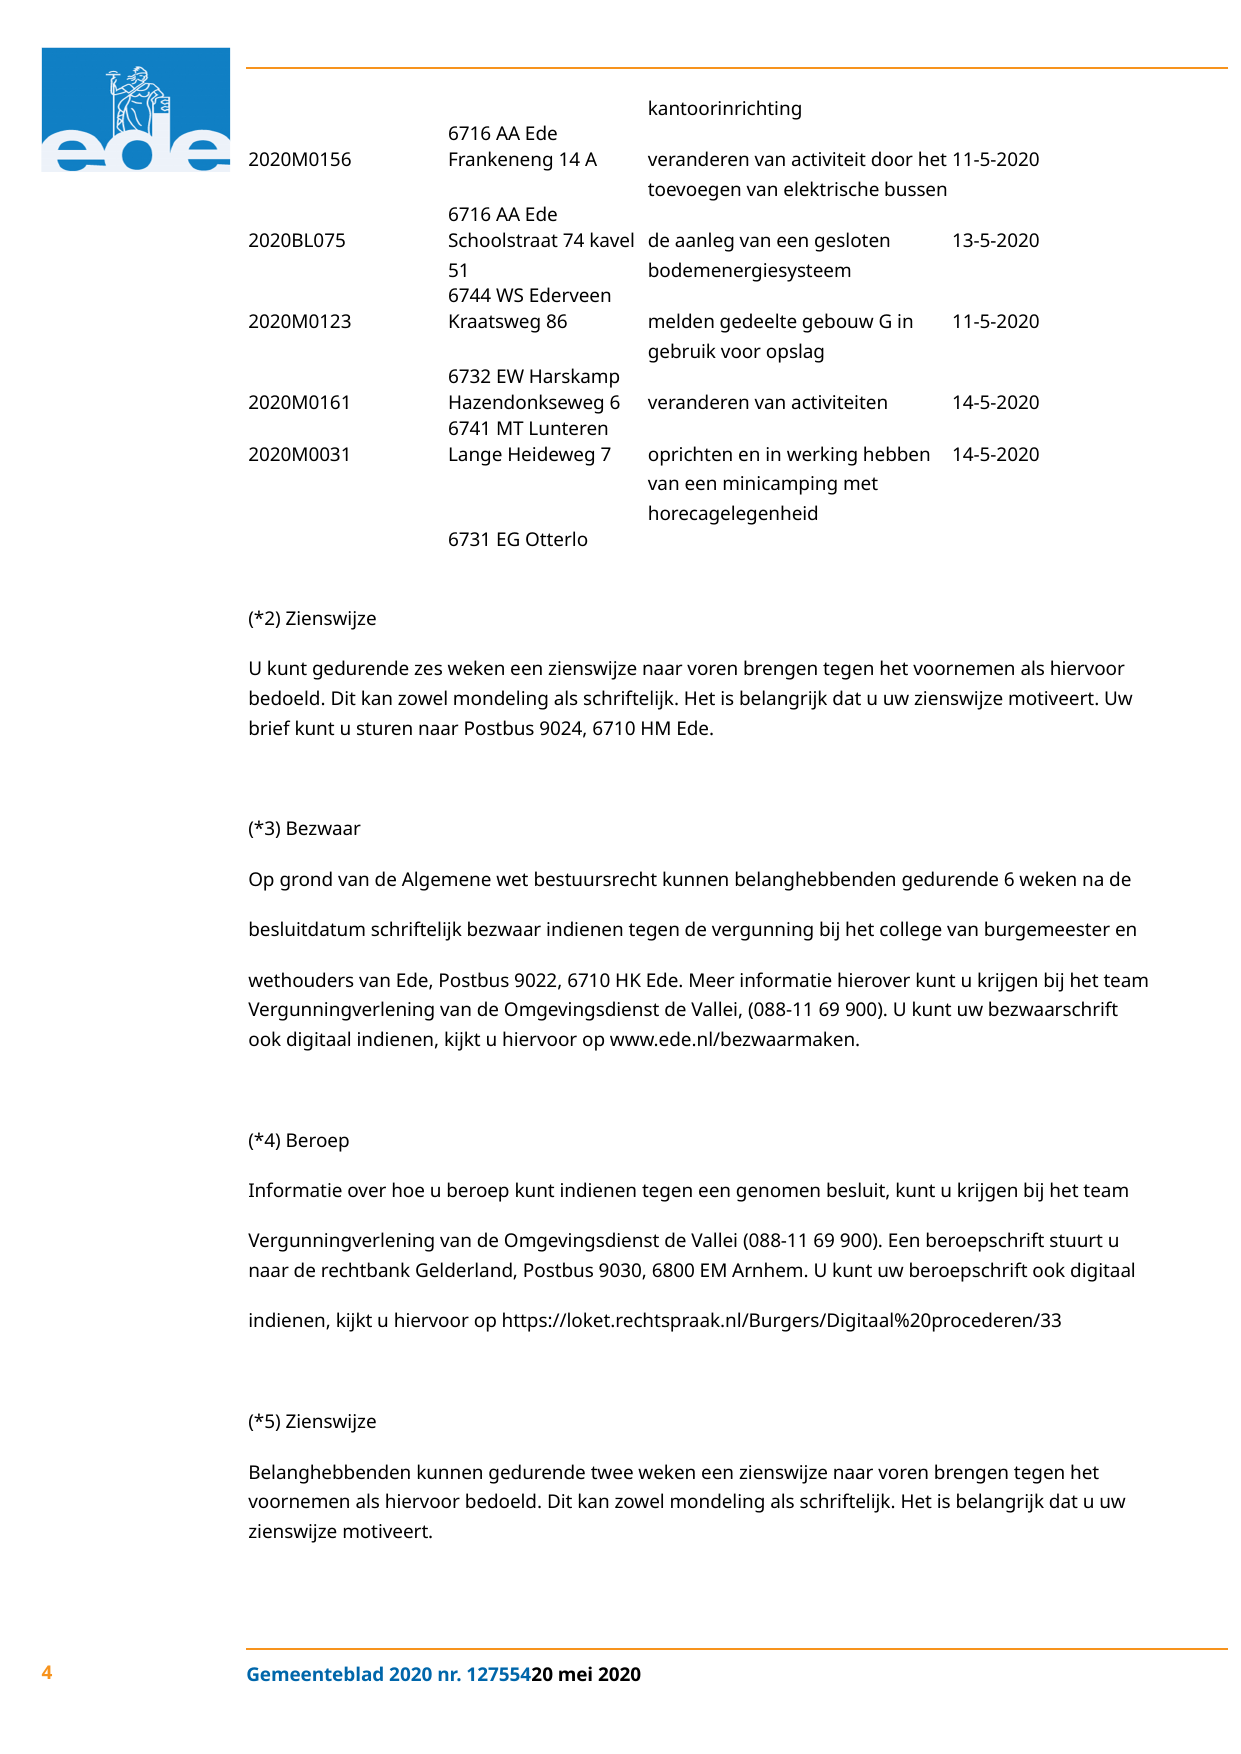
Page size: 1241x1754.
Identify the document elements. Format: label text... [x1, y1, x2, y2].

table_cell 6732 EW Harskamp [448, 364, 648, 389]
table_cell 2020M0161 [248, 389, 448, 415]
table_cell Schoolstraat 74 kavel 51 [448, 227, 648, 283]
table_header [448, 95, 648, 121]
table_cell 6741 MT Lunteren [448, 415, 648, 441]
table_cell 6744 WS Ederveen [448, 283, 648, 308]
table_cell [952, 202, 1152, 227]
table_cell [648, 526, 952, 551]
text Op grond van de Algemene wet bestuursrecht kunnen belanghebbenden gedurende 6 weken na de [248, 866, 1152, 892]
text (*2) Zienswijze [248, 605, 1152, 631]
table_cell 6716 AA Ede [448, 202, 648, 227]
table_cell 11-5-2020 [952, 146, 1152, 202]
table_cell [952, 415, 1152, 441]
text (*3) Bezwaar [248, 816, 1152, 841]
table_cell Hazendonkseweg 6 [448, 389, 648, 415]
table_cell [952, 526, 1152, 551]
table_cell veranderen van activiteiten [648, 389, 952, 415]
table_cell [952, 121, 1152, 146]
table_cell [248, 202, 448, 227]
text (*4) Beroep [248, 1127, 1152, 1152]
table_cell Kraatsweg 86 [448, 308, 648, 364]
table_cell [952, 283, 1152, 308]
table_cell 2020BL075 [248, 227, 448, 283]
table_cell 14-5-2020 [952, 389, 1152, 415]
table_cell Frankeneng 14 A [448, 146, 648, 202]
table_cell 6716 AA Ede [448, 121, 648, 146]
table_cell 2020M0123 [248, 308, 448, 364]
text Informatie over hoe u beroep kunt indienen tegen een genomen besluit, kunt u krijgen bij het team [248, 1177, 1152, 1203]
table_cell 6731 EG Otterlo [448, 526, 648, 551]
text Belanghebbenden kunnen gedurende twee weken een zienswijze naar voren brengen tegen het voornemen als hiervoor bedoeld. Dit kan zowel mondeling als schriftelijk. Het is belangrijk dat u uw zienswijze motiveert. [248, 1459, 1152, 1544]
table_header [952, 95, 1152, 121]
picture [41, 47, 231, 172]
text (*5) Zienswijze [248, 1408, 1152, 1434]
table_cell 14-5-2020 [952, 441, 1152, 526]
table_cell Lange Heideweg 7 [448, 441, 648, 526]
table_cell [248, 364, 448, 389]
table_header [248, 95, 448, 121]
table_cell 13-5-2020 [952, 227, 1152, 283]
table_cell [648, 283, 952, 308]
table_cell melden gedeelte gebouw G in gebruik voor opslag [648, 308, 952, 364]
table_cell [952, 364, 1152, 389]
table_cell de aanleg van een gesloten bodemenergiesysteem [648, 227, 952, 283]
text besluitdatum schriftelijk bezwaar indienen tegen de vergunning bij het college van burgemeester en [248, 916, 1152, 942]
table_cell [648, 202, 952, 227]
text indienen, kijkt u hiervoor op https://loket.rechtspraak.nl/Burgers/Digitaal%20procederen/33 [248, 1308, 1152, 1333]
table_cell [248, 415, 448, 441]
table_cell 11-5-2020 [952, 308, 1152, 364]
table_cell oprichten en in werking hebben van een minicamping met horecagelegenheid [648, 441, 952, 526]
table_cell [648, 121, 952, 146]
table_cell [648, 364, 952, 389]
table_header kantoorinrichting [648, 95, 952, 121]
table_cell [248, 121, 448, 146]
table_cell veranderen van activiteit door het toevoegen van elektrische bussen [648, 146, 952, 202]
text Vergunningverlening van de Omgevingsdienst de Vallei (088-11 69 900). Een beroepschrift stuurt u naar de rechtbank Gelderland, Postbus 9030, 6800 EM Arnhem. U kunt uw beroepschrift ook digitaal [248, 1228, 1152, 1283]
table_cell [648, 415, 952, 441]
table_cell [248, 526, 448, 551]
table_cell 2020M0031 [248, 441, 448, 526]
text U kunt gedurende zes weken een zienswijze naar voren brengen tegen het voornemen als hiervoor bedoeld. Dit kan zowel mondeling als schriftelijk. Het is belangrijk dat u uw zienswijze motiveert. Uw brief kunt u sturen naar Postbus 9024, 6710 HM Ede. [248, 656, 1152, 740]
text wethouders van Ede, Postbus 9022, 6710 HK Ede. Meer informatie hierover kunt u krijgen bij het team Vergunningverlening van de Omgevingsdienst de Vallei, (088-11 69 900). U kunt uw bezwaarschrift ook digitaal indienen, kijkt u hiervoor op www.ede.nl/bezwaarmaken. [248, 967, 1152, 1052]
table_cell [248, 283, 448, 308]
table_cell 2020M0156 [248, 146, 448, 202]
